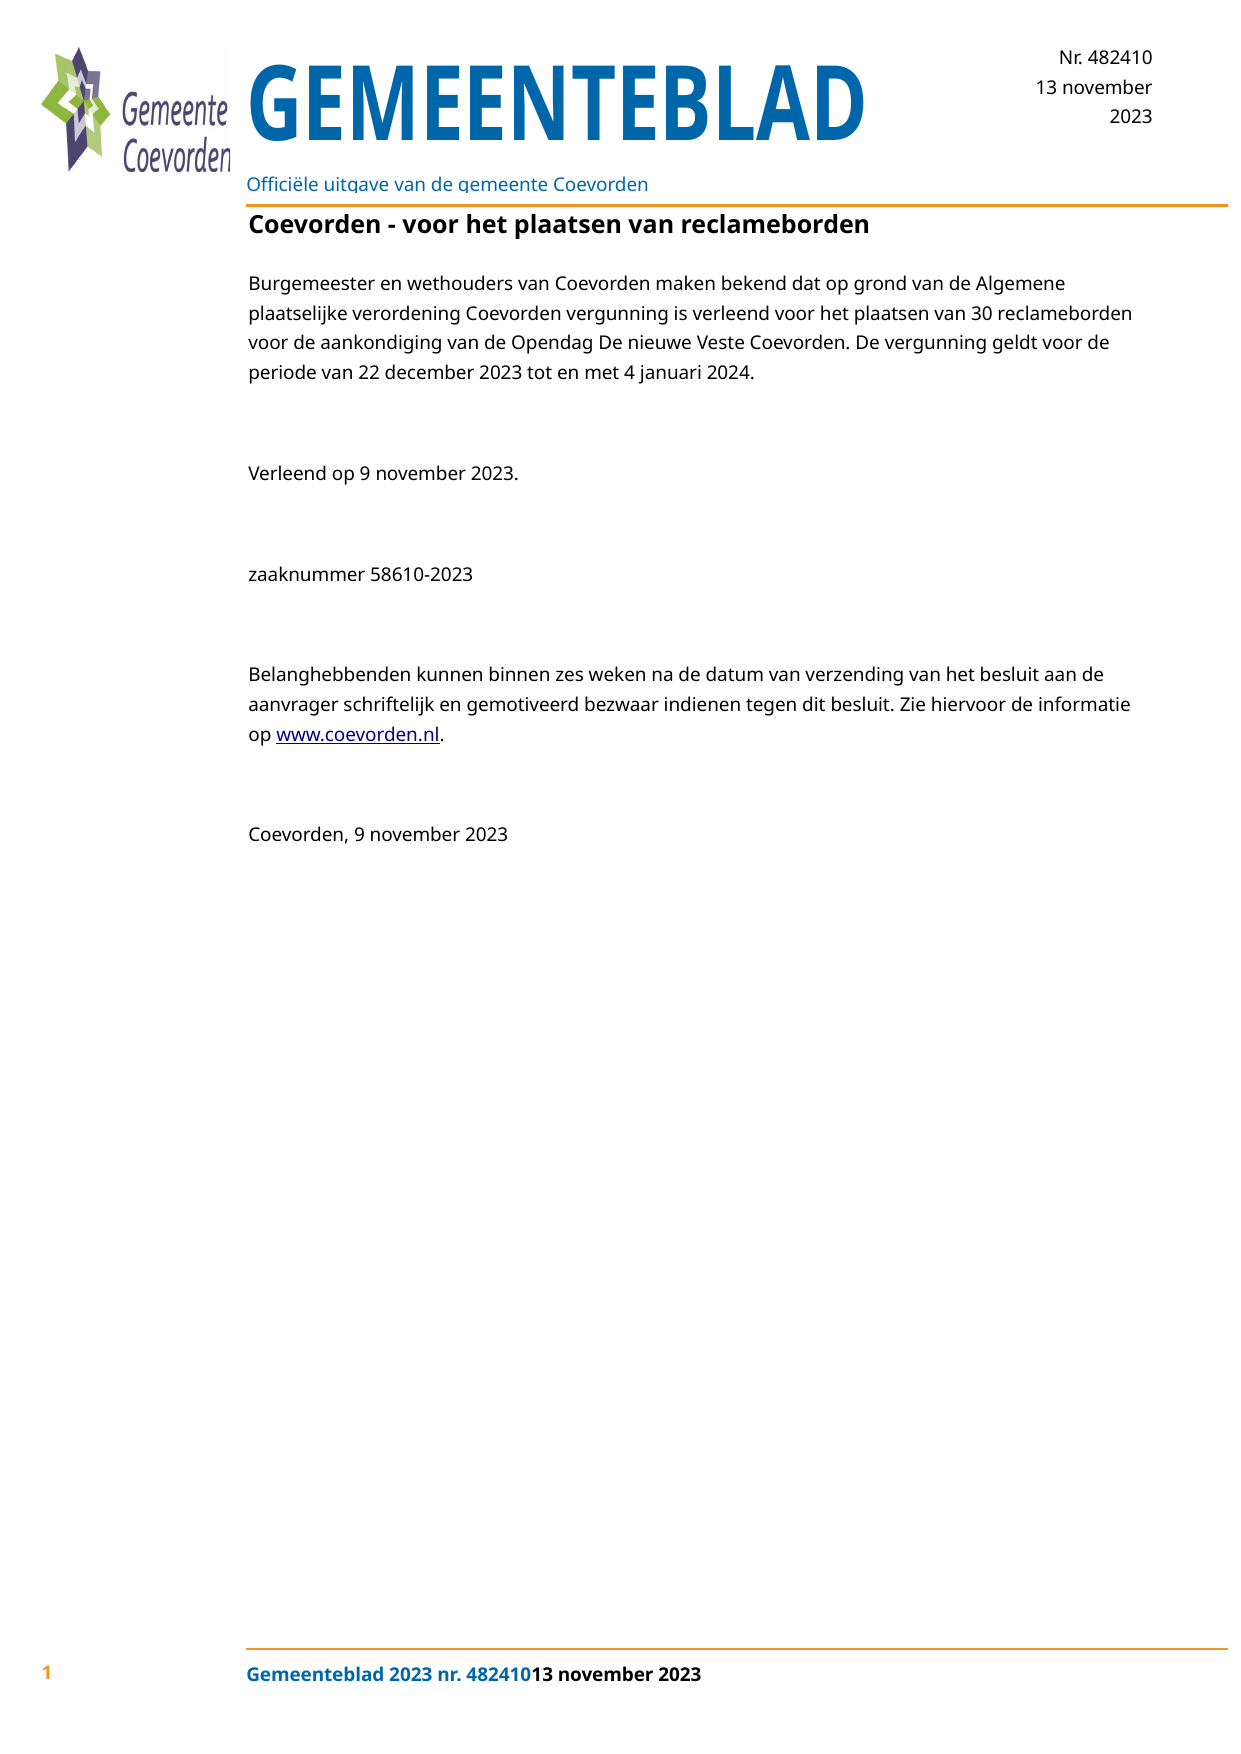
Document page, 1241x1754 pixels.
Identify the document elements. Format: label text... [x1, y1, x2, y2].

text Burgemeester en wethouders van Coevorden maken bekend dat op grond van de Algemene plaatselijke verordening Coevorden vergunning is verleend voor het plaatsen van 30 reclameborden voor de aankondiging van de Opendag De nieuwe Veste Coevorden. De vergunning geldt voor de periode van 22 december 2023 tot en met 4 januari 2024. [248, 270, 1152, 385]
text zaaknummer 58610-2023 [248, 561, 1152, 586]
text Verleend op 9 november 2023. [248, 460, 1152, 486]
text Coevorden - voor het plaatsen van reclameborden [248, 207, 1152, 241]
picture [41, 47, 231, 172]
text Coevorden, 9 november 2023 [248, 822, 1152, 847]
text Belanghebbenden kunnen binnen zes weken na de datum van verzending van het besluit aan de aanvrager schriftelijk en gemotiveerd bezwaar indienen tegen dit besluit. Zie hiervoor de informatie op www.coevorden.nl. [248, 662, 1152, 746]
